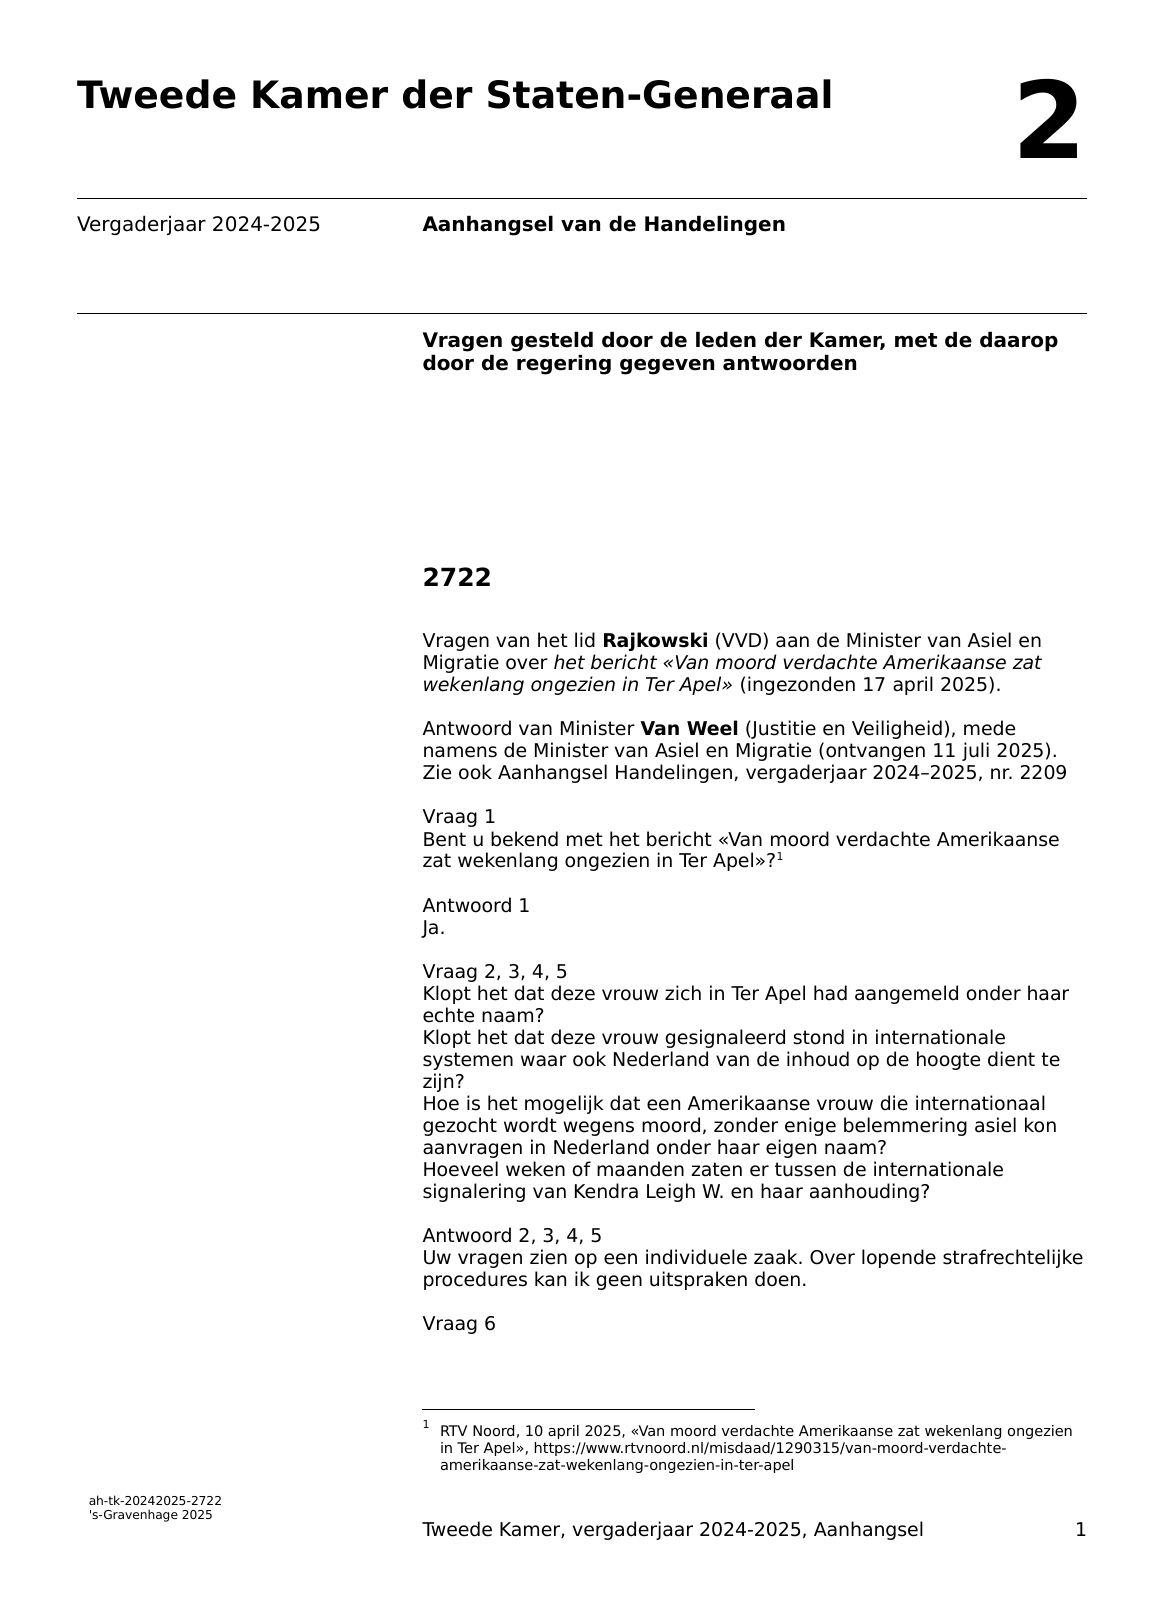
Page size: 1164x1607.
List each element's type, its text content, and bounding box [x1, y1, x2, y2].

text Antwoord 1 [422, 894, 1087, 917]
text 's-Gravenhage 2025 [88, 1508, 323, 1522]
text Vraag 1 [422, 806, 1087, 828]
text RTV Noord, 10 april 2025, «Van moord verdachte Amerikaanse zat wekenlang ongezien in Ter Apel», https://www.rtvnoord.nl/misdaad/1290315/van-moord-verdachte-amerikaanse-zat-wekenlang-ongezien-in-ter-apel [422, 1418, 1087, 1474]
table_cell Vragen gesteld door de leden der Kamer, met de daarop door de regering gegeven antwoorden [422, 314, 1087, 375]
text Ja. [422, 917, 1087, 938]
table_cell Vergaderjaar 2024-2025 [77, 199, 422, 313]
text Klopt het dat deze vrouw gesignaleerd stond in internationale systemen waar ook Nederland van de inhoud op de hoogte dient te zijn? [422, 1027, 1087, 1093]
text Vragen van het lid Rajkowski (VVD) aan de Minister van Asiel en Migratie over het bericht «Van moord verdachte Amerikaanse zat wekenlang ongezien in Ter Apel» (ingezonden 17 april 2025). [422, 630, 1087, 696]
text Uw vragen zien op een individuele zaak. Over lopende strafrechtelijke procedures kan ik geen uitspraken doen. [422, 1247, 1087, 1291]
text Hoeveel weken of maanden zaten er tussen de internationale signalering van Kendra Leigh W. en haar aanhouding? [422, 1158, 1087, 1202]
table_cell Aanhangsel van de Handelingen [422, 199, 1087, 313]
text ah-tk-20242025-2722 [88, 1494, 323, 1508]
text Antwoord van Minister Van Weel (Justitie en Veiligheid), mede namens de Minister van Asiel en Migratie (ontvangen 11 juli 2025). Zie ook Aanhangsel Handelingen, vergaderjaar 2024–2025, nr. 2209 [422, 718, 1087, 784]
text Vraag 2, 3, 4, 5 [422, 961, 1087, 983]
text Klopt het dat deze vrouw zich in Ter Apel had aangemeld onder haar echte naam? [422, 983, 1087, 1027]
table_header Tweede Kamer der Staten-Generaal [77, 59, 886, 198]
table_header 2 [886, 59, 1087, 198]
table_cell [77, 314, 422, 375]
text Hoe is het mogelijk dat een Amerikaanse vrouw die internationaal gezocht wordt wegens moord, zonder enige belemmering asiel kon aanvragen in Nederland onder haar eigen naam? [422, 1093, 1087, 1158]
text 2722 [422, 563, 1087, 592]
text Bent u bekend met het bericht «Van moord verdachte Amerikaanse zat wekenlang ongezien in Ter Apel»? [422, 828, 1087, 872]
text Vraag 6 [422, 1313, 1087, 1335]
text Antwoord 2, 3, 4, 5 [422, 1225, 1087, 1247]
